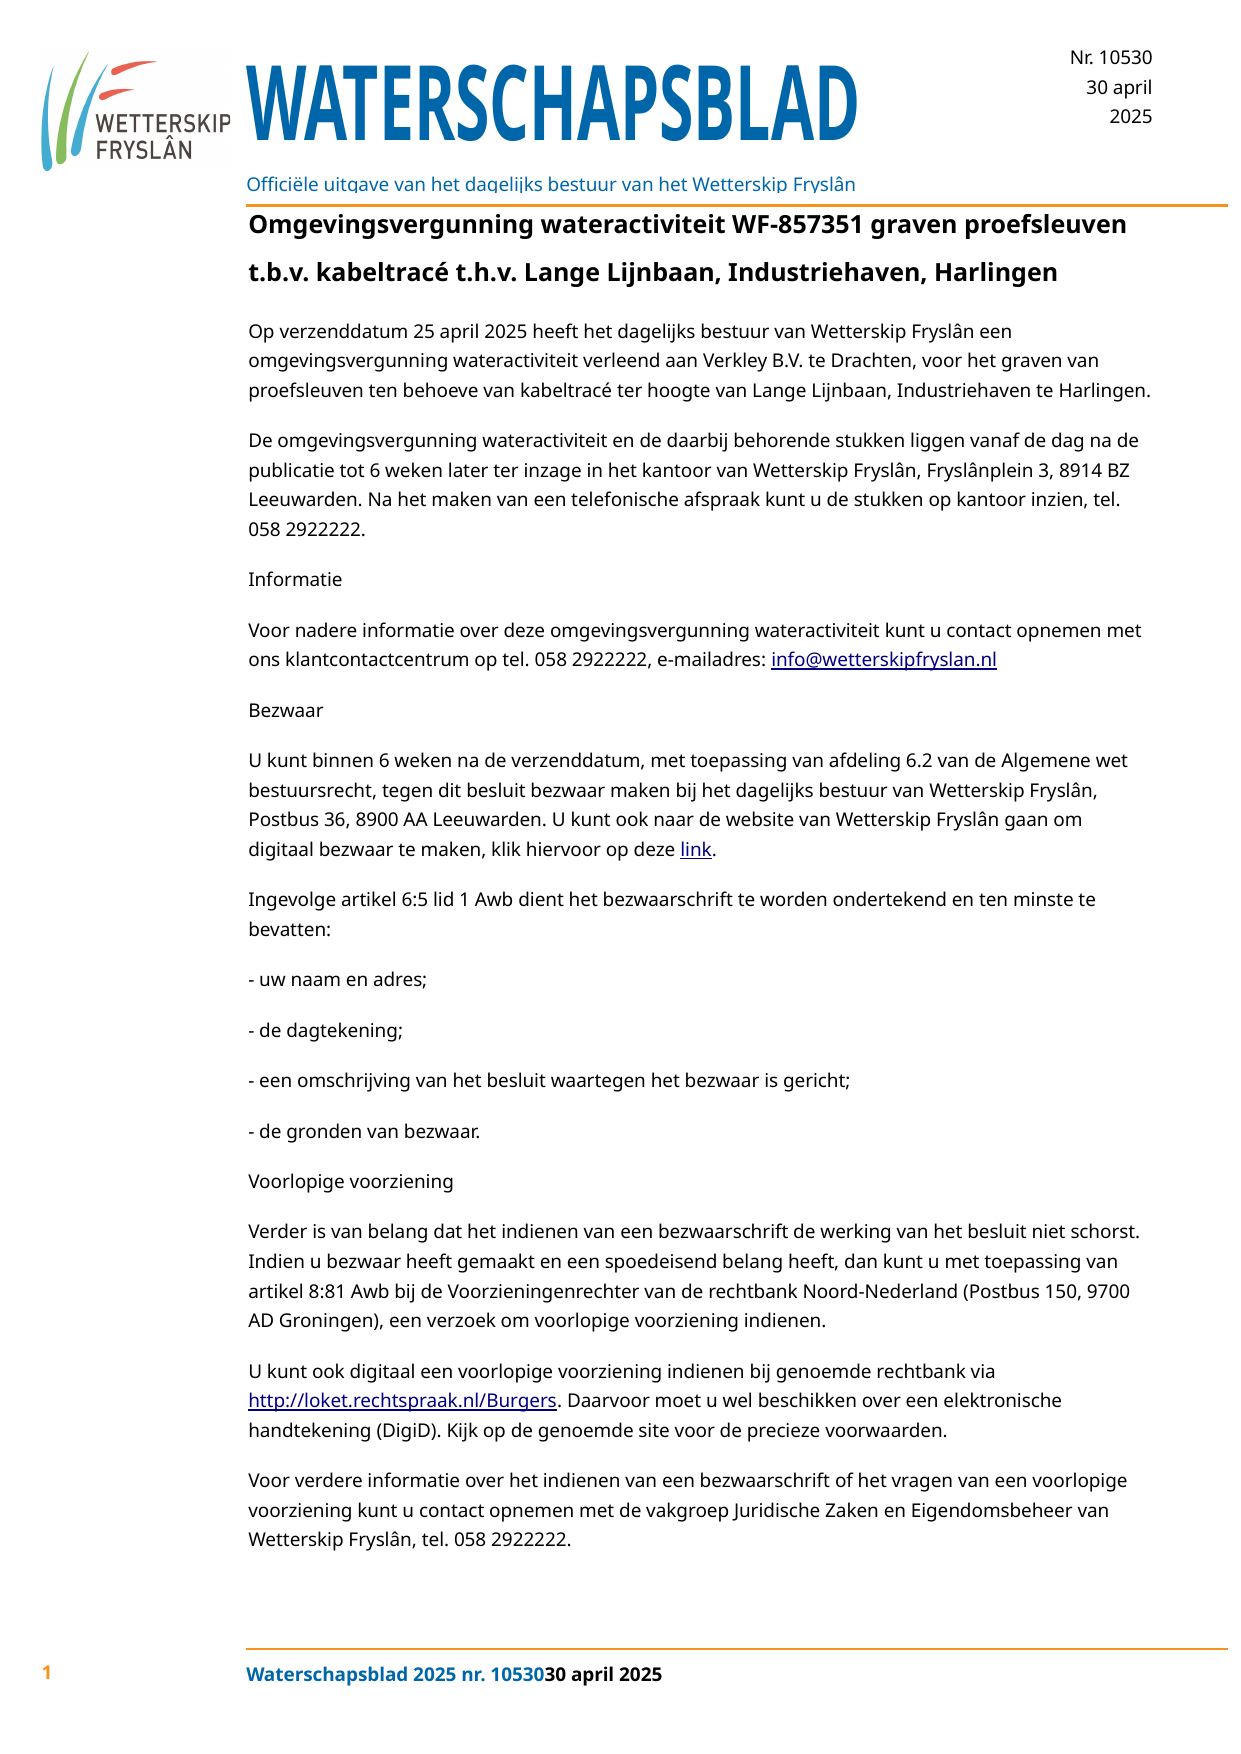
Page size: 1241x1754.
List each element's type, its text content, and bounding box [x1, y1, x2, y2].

text De omgevingsvergunning wateractiviteit en de daarbij behorende stukken liggen vanaf de dag na de publicatie tot 6 weken later ter inzage in het kantoor van Wetterskip Fryslân, Fryslânplein 3, 8914 BZ Leeuwarden. Na het maken van een telefonische afspraak kunt u de stukken op kantoor inzien, tel. 058 2922222. [248, 427, 1152, 542]
text Verder is van belang dat het indienen van een bezwaarschrift de werking van het besluit niet schorst. Indien u bezwaar heeft gemaakt en een spoedeisend belang heeft, dan kunt u met toepassing van artikel 8:81 Awb bij de Voorzieningenrechter van de rechtbank Noord-Nederland (Postbus 150, 9700 AD Groningen), een verzoek om voorlopige voorziening indienen. [248, 1219, 1152, 1333]
text Omgevingsvergunning wateractiviteit WF-857351 graven proefsleuven t.b.v. kabeltracé t.h.v. Lange Lijnbaan, Industriehaven, Harlingen [248, 207, 1152, 288]
text Voorlopige voorziening [248, 1168, 1152, 1194]
text - een omschrijving van het besluit waartegen het bezwaar is gericht; [248, 1067, 1152, 1093]
text - uw naam en adres; [248, 967, 1152, 992]
text Voor verdere informatie over het indienen van een bezwaarschrift of het vragen van een voorlopige voorziening kunt u contact opnemen met de vakgroep Juridische Zaken en Eigendomsbeheer van Wetterskip Fryslân, tel. 058 2922222. [248, 1467, 1152, 1552]
text Op verzenddatum 25 april 2025 heeft het dagelijks bestuur van Wetterskip Fryslân een omgevingsvergunning wateractiviteit verleend aan Verkley B.V. te Drachten, voor het graven van proefsleuven ten behoeve van kabeltracé ter hoogte van Lange Lijnbaan, Industriehaven te Harlingen. [248, 318, 1152, 403]
text - de gronden van bezwaar. [248, 1118, 1152, 1144]
text Bezwaar [248, 697, 1152, 723]
picture [41, 47, 231, 172]
text Voor nadere informatie over deze omgevingsvergunning wateractiviteit kunt u contact opnemen met ons klantcontactcentrum op tel. 058 2922222, e-mailadres: info@wetterskipfryslan.nl [248, 617, 1152, 672]
text - de dagtekening; [248, 1017, 1152, 1043]
text U kunt ook digitaal een voorlopige voorziening indienen bij genoemde rechtbank via http://loket.rechtspraak.nl/Burgers. Daarvoor moet u wel beschikken over een elektronische handtekening (DigiD). Kijk op de genoemde site voor de precieze voorwaarden. [248, 1358, 1152, 1443]
text Ingevolge artikel 6:5 lid 1 Awb dient het bezwaarschrift te worden ondertekend en ten minste te bevatten: [248, 887, 1152, 942]
text Informatie [248, 567, 1152, 592]
text U kunt binnen 6 weken na de verzenddatum, met toepassing van afdeling 6.2 van de Algemene wet bestuursrecht, tegen dit besluit bezwaar maken bij het dagelijks bestuur van Wetterskip Fryslân, Postbus 36, 8900 AA Leeuwarden. U kunt ook naar de website van Wetterskip Fryslân gaan om digitaal bezwaar te maken, klik hiervoor op deze link. [248, 747, 1152, 862]
